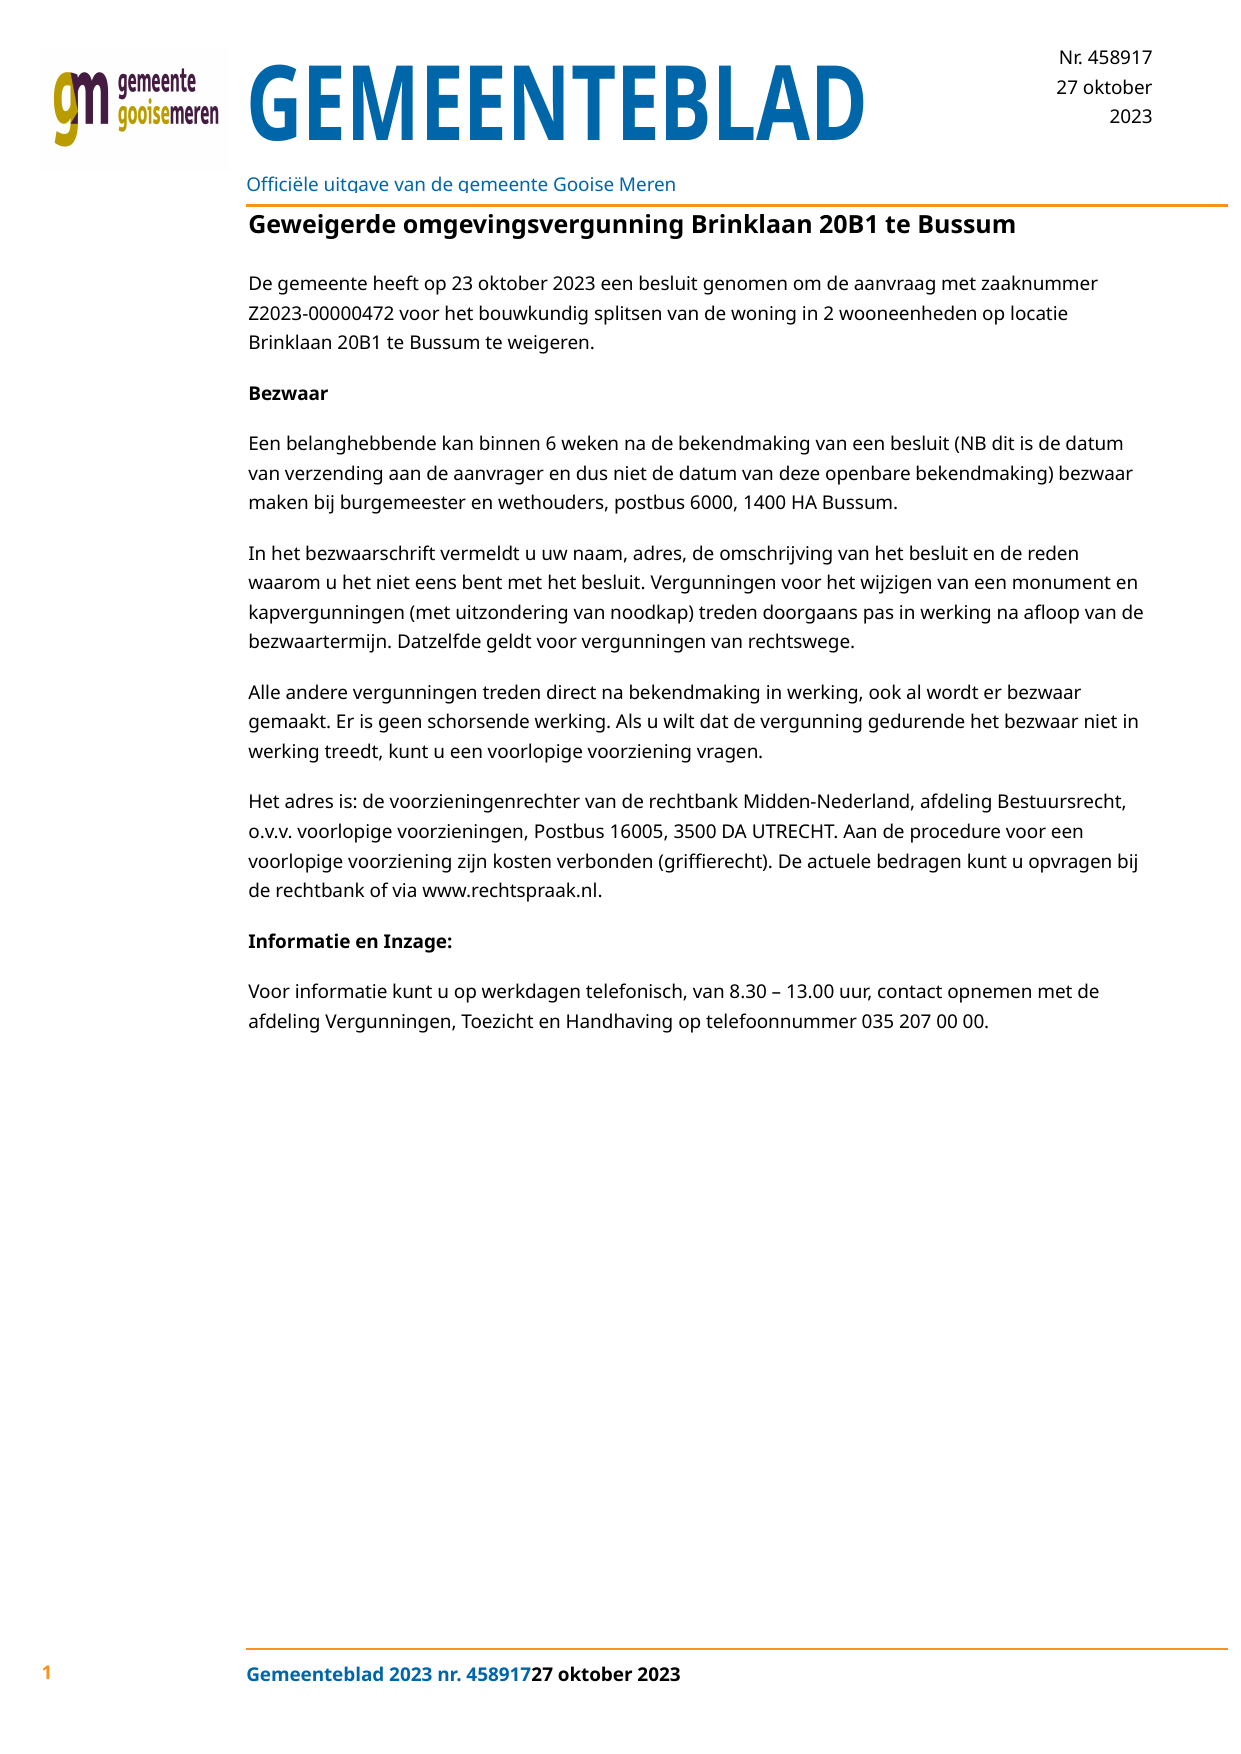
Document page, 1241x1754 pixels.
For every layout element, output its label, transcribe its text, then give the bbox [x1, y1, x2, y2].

text Alle andere vergunningen treden direct na bekendmaking in werking, ook al wordt er bezwaar gemaakt. Er is geen schorsende werking. Als u wilt dat de vergunning gedurende het bezwaar niet in werking treedt, kunt u een voorlopige voorziening vragen. [248, 679, 1152, 764]
text In het bezwaarschrift vermeldt u uw naam, adres, de omschrijving van het besluit en de reden waarom u het niet eens bent met het besluit. Vergunningen voor het wijzigen van een monument en kapvergunningen (met uitzondering van noodkap) treden doorgaans pas in werking na afloop van de bezwaartermijn. Datzelfde geldt voor vergunningen van rechtswege. [248, 540, 1152, 654]
text Bezwaar [248, 380, 1152, 406]
text Voor informatie kunt u op werkdagen telefonisch, van 8.30 – 13.00 uur, contact opnemen met de afdeling Vergunningen, Toezicht en Handhaving op telefoonnummer 035 207 00 00. [248, 978, 1152, 1033]
text De gemeente heeft op 23 oktober 2023 een besluit genomen om de aanvraag met zaaknummer Z2023-00000472 voor het bouwkundig splitsen van de woning in 2 wooneenheden op locatie Brinklaan 20B1 te Bussum te weigeren. [248, 270, 1152, 355]
picture [41, 47, 231, 172]
text Het adres is: de voorzieningenrechter van de rechtbank Midden-Nederland, afdeling Bestuursrecht, o.v.v. voorlopige voorzieningen, Postbus 16005, 3500 DA UTRECHT. Aan de procedure voor een voorlopige voorziening zijn kosten verbonden (griffierecht). De actuele bedragen kunt u opvragen bij de rechtbank of via www.rechtspraak.nl. [248, 789, 1152, 903]
text Informatie en Inzage: [248, 928, 1152, 953]
text Geweigerde omgevingsvergunning Brinklaan 20B1 te Bussum [248, 207, 1152, 241]
text Een belanghebbende kan binnen 6 weken na de bekendmaking van een besluit (NB dit is de datum van verzending aan de aanvrager en dus niet de datum van deze openbare bekendmaking) bezwaar maken bij burgemeester en wethouders, postbus 6000, 1400 HA Bussum. [248, 430, 1152, 515]
